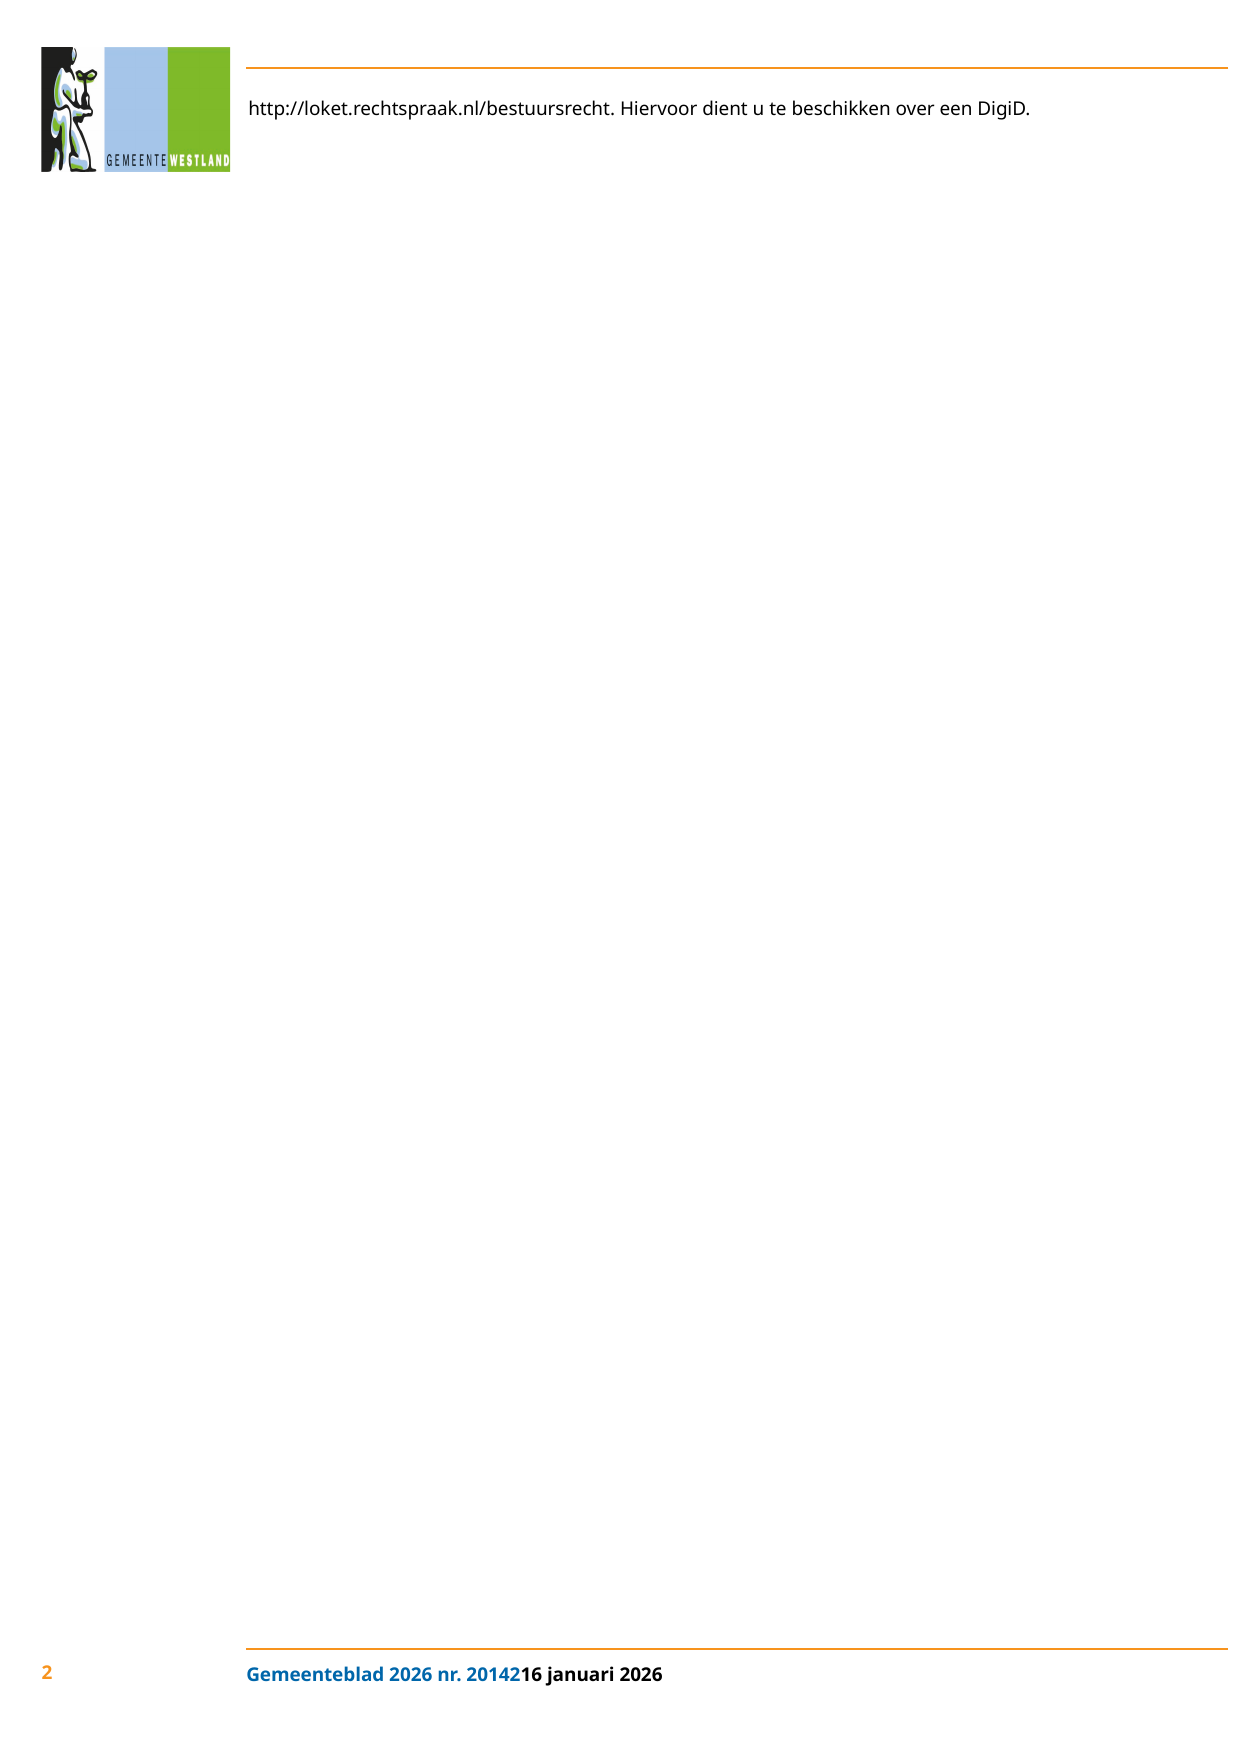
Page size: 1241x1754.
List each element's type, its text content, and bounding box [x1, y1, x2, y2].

text http://loket.rechtspraak.nl/bestuursrecht. Hiervoor dient u te beschikken over een DigiD. [248, 95, 1152, 121]
picture [41, 47, 231, 172]
